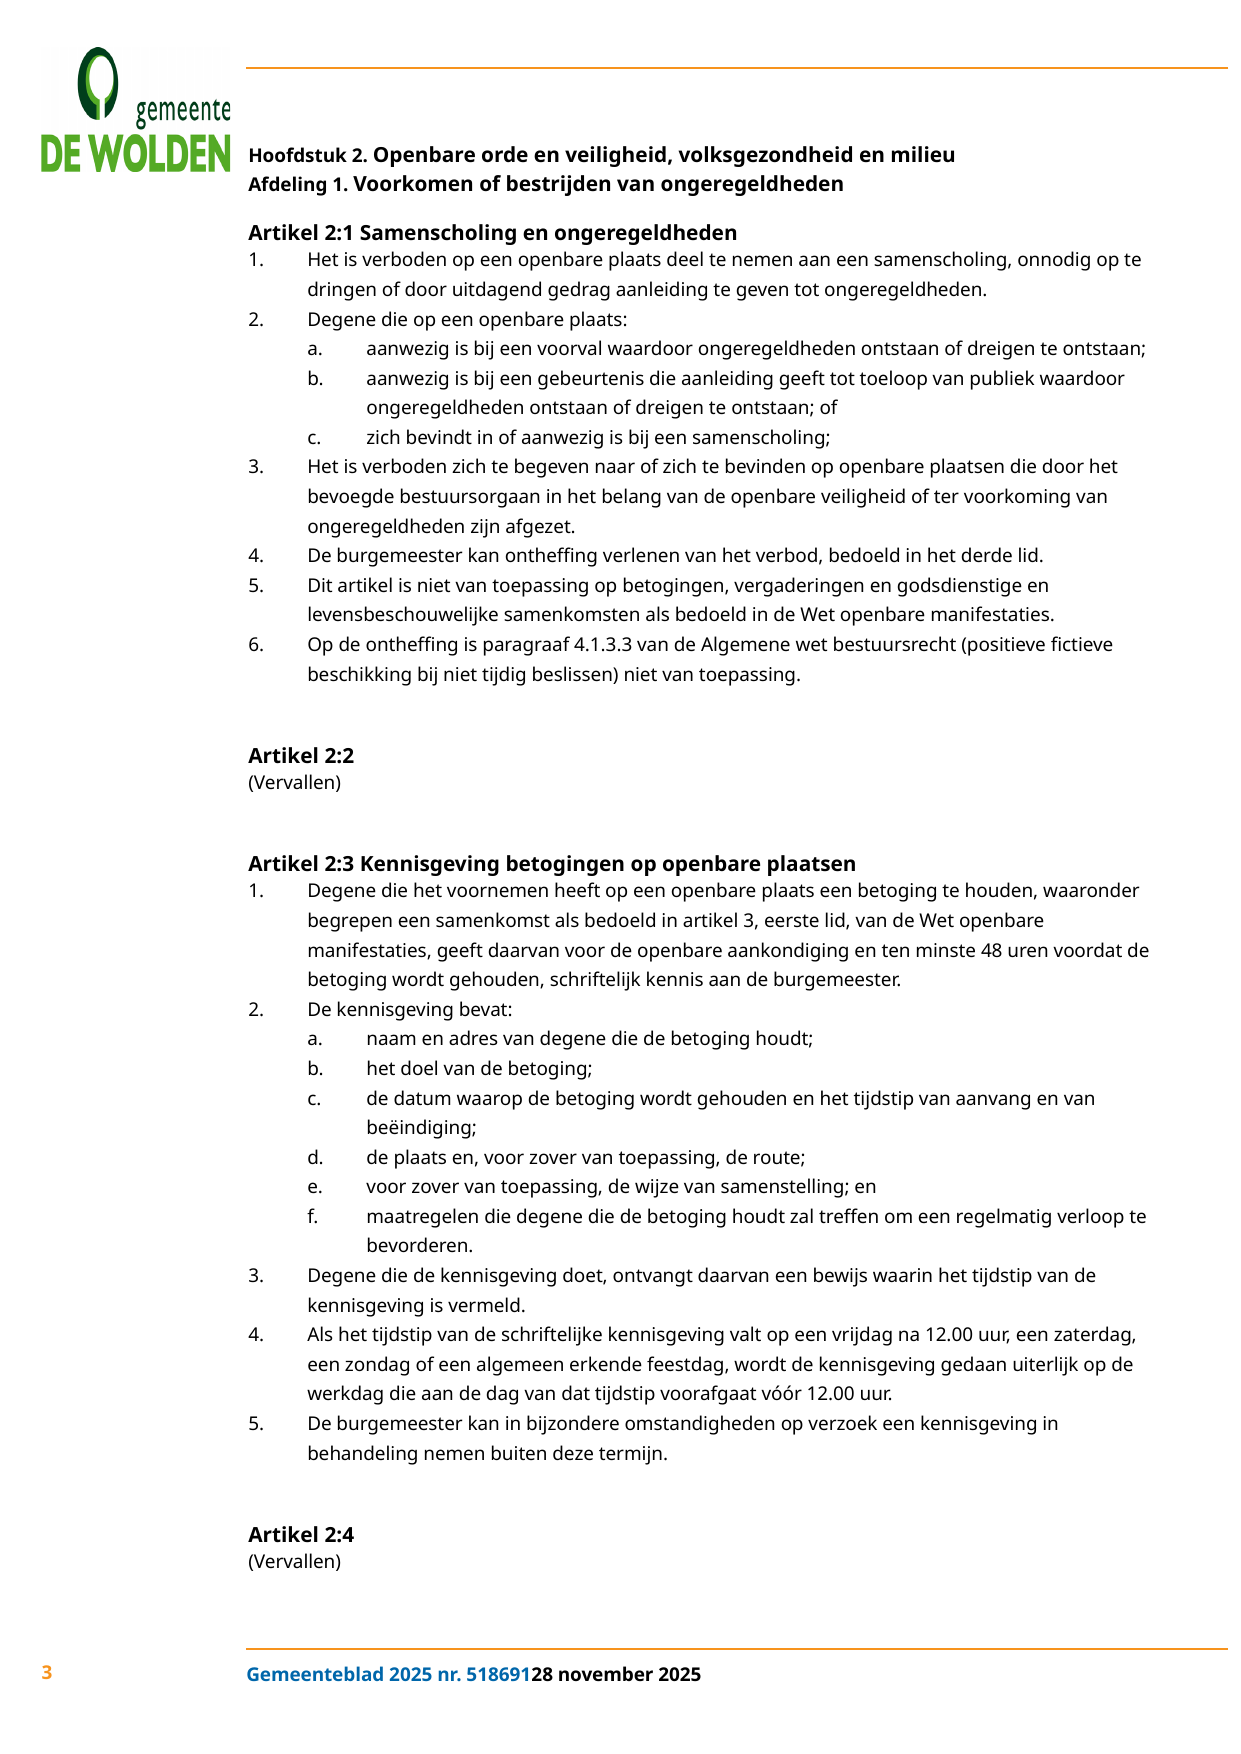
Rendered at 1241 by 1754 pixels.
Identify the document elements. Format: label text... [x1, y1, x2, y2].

list Degene die op een openbare plaats: [248, 306, 1152, 331]
text Artikel 2:2 [248, 741, 1152, 769]
list de datum waarop de betoging wordt gehouden en het tijdstip van aanvang en van beëindiging; [307, 1085, 1152, 1140]
text Artikel 2:3 Kennisgeving betogingen op openbare plaatsen [248, 849, 1152, 878]
list naam en adres van degene die de betoging houdt; [307, 1026, 1152, 1051]
list Het is verboden zich te begeven naar of zich te bevinden op openbare plaatsen die door het bevoegde bestuursorgaan in het belang van de openbare veiligheid of ter voorkoming van ongeregeldheden zijn afgezet. [248, 454, 1152, 538]
list De kennisgeving bevat: [248, 996, 1152, 1022]
list Degene die de kennisgeving doet, ontvangt daarvan een bewijs waarin het tijdstip van de kennisgeving is vermeld. [248, 1262, 1152, 1317]
text Afdeling 1. Voorkomen of bestrijden van ongeregeldheden [248, 169, 1152, 197]
text Artikel 2:4 [248, 1520, 1152, 1548]
list Het is verboden op een openbare plaats deel te nemen aan een samenscholing, onnodig op te dringen of door uitdagend gedrag aanleiding te geven tot ongeregeldheden. [248, 247, 1152, 302]
text Artikel 2:1 Samenscholing en ongeregeldheden [248, 218, 1152, 247]
list aanwezig is bij een voorval waardoor ongeregeldheden ontstaan of dreigen te ontstaan; [307, 335, 1152, 361]
list zich bevindt in of aanwezig is bij een samenscholing; [307, 424, 1152, 450]
list Dit artikel is niet van toepassing op betogingen, vergaderingen en godsdienstige en levensbeschouwelijke samenkomsten als bedoeld in de Wet openbare manifestaties. [248, 572, 1152, 627]
list het doel van de betoging; [307, 1055, 1152, 1081]
list Op de ontheffing is paragraaf 4.1.3.3 van de Algemene wet bestuursrecht (positieve fictieve beschikking bij niet tijdig beslissen) niet van toepassing. [248, 631, 1152, 686]
list De burgemeester kan in bijzondere omstandigheden op verzoek een kennisgeving in behandeling nemen buiten deze termijn. [248, 1410, 1152, 1465]
text (Vervallen) [248, 769, 1152, 795]
list de plaats en, voor zover van toepassing, de route; [307, 1144, 1152, 1169]
text Hoofdstuk 2. Openbare orde en veiligheid, volksgezondheid en milieu [248, 140, 1152, 169]
list aanwezig is bij een gebeurtenis die aanleiding geeft tot toeloop van publiek waardoor ongeregeldheden ontstaan of dreigen te ontstaan; of [307, 365, 1152, 420]
list Degene die het voornemen heeft op een openbare plaats een betoging te houden, waaronder begrepen een samenkomst als bedoeld in artikel 3, eerste lid, van de Wet openbare manifestaties, geeft daarvan voor de openbare aankondiging en ten minste 48 uren voordat de betoging wordt gehouden, schriftelijk kennis aan de burgemeester. [248, 878, 1152, 992]
picture [41, 47, 231, 172]
text (Vervallen) [248, 1548, 1152, 1574]
list Als het tijdstip van de schriftelijke kennisgeving valt op een vrijdag na 12.00 uur, een zaterdag, een zondag of een algemeen erkende feestdag, wordt de kennisgeving gedaan uiterlijk op de werkdag die aan de dag van dat tijdstip voorafgaat vóór 12.00 uur. [248, 1321, 1152, 1406]
list voor zover van toepassing, de wijze van samenstelling; en [307, 1173, 1152, 1199]
list De burgemeester kan ontheffing verlenen van het verbod, bedoeld in het derde lid. [248, 542, 1152, 568]
list maatregelen die degene die de betoging houdt zal treffen om een regelmatig verloop te bevorderen. [307, 1203, 1152, 1258]
